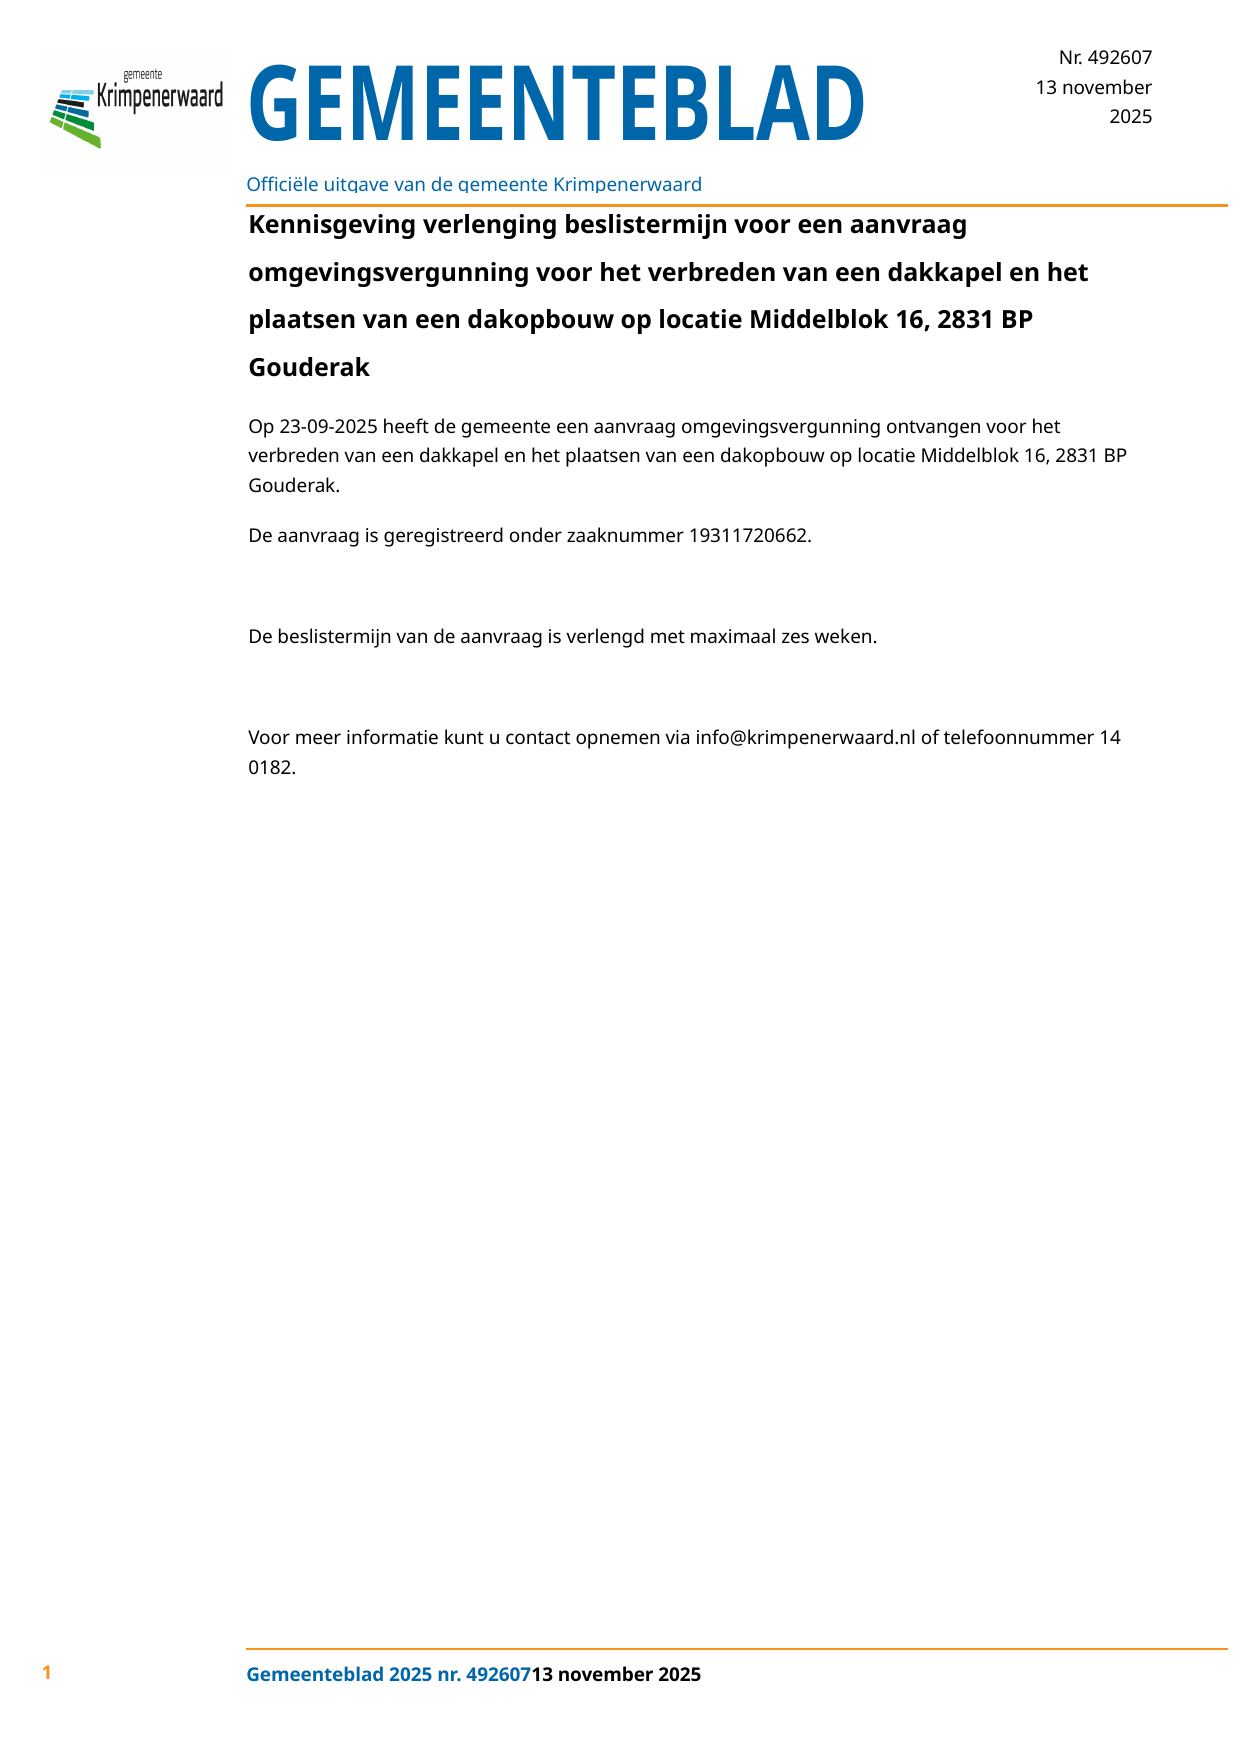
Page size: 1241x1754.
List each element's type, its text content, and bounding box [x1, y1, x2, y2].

text De beslistermijn van de aanvraag is verlengd met maximaal zes weken. [248, 623, 1152, 649]
text Voor meer informatie kunt u contact opnemen via info@krimpenerwaard.nl of telefoonnummer 14 0182. [248, 724, 1152, 780]
picture [41, 47, 231, 172]
text De aanvraag is geregistreerd onder zaaknummer 19311720662. [248, 523, 1152, 548]
text Op 23-09-2025 heeft de gemeente een aanvraag omgevingsvergunning ontvangen voor het verbreden van een dakkapel en het plaatsen van een dakopbouw op locatie Middelblok 16, 2831 BP Gouderak. [248, 413, 1152, 498]
text Kennisgeving verlenging beslistermijn voor een aanvraag omgevingsvergunning voor het verbreden van een dakkapel en het plaatsen van een dakopbouw op locatie Middelblok 16, 2831 BP Gouderak [248, 207, 1152, 384]
